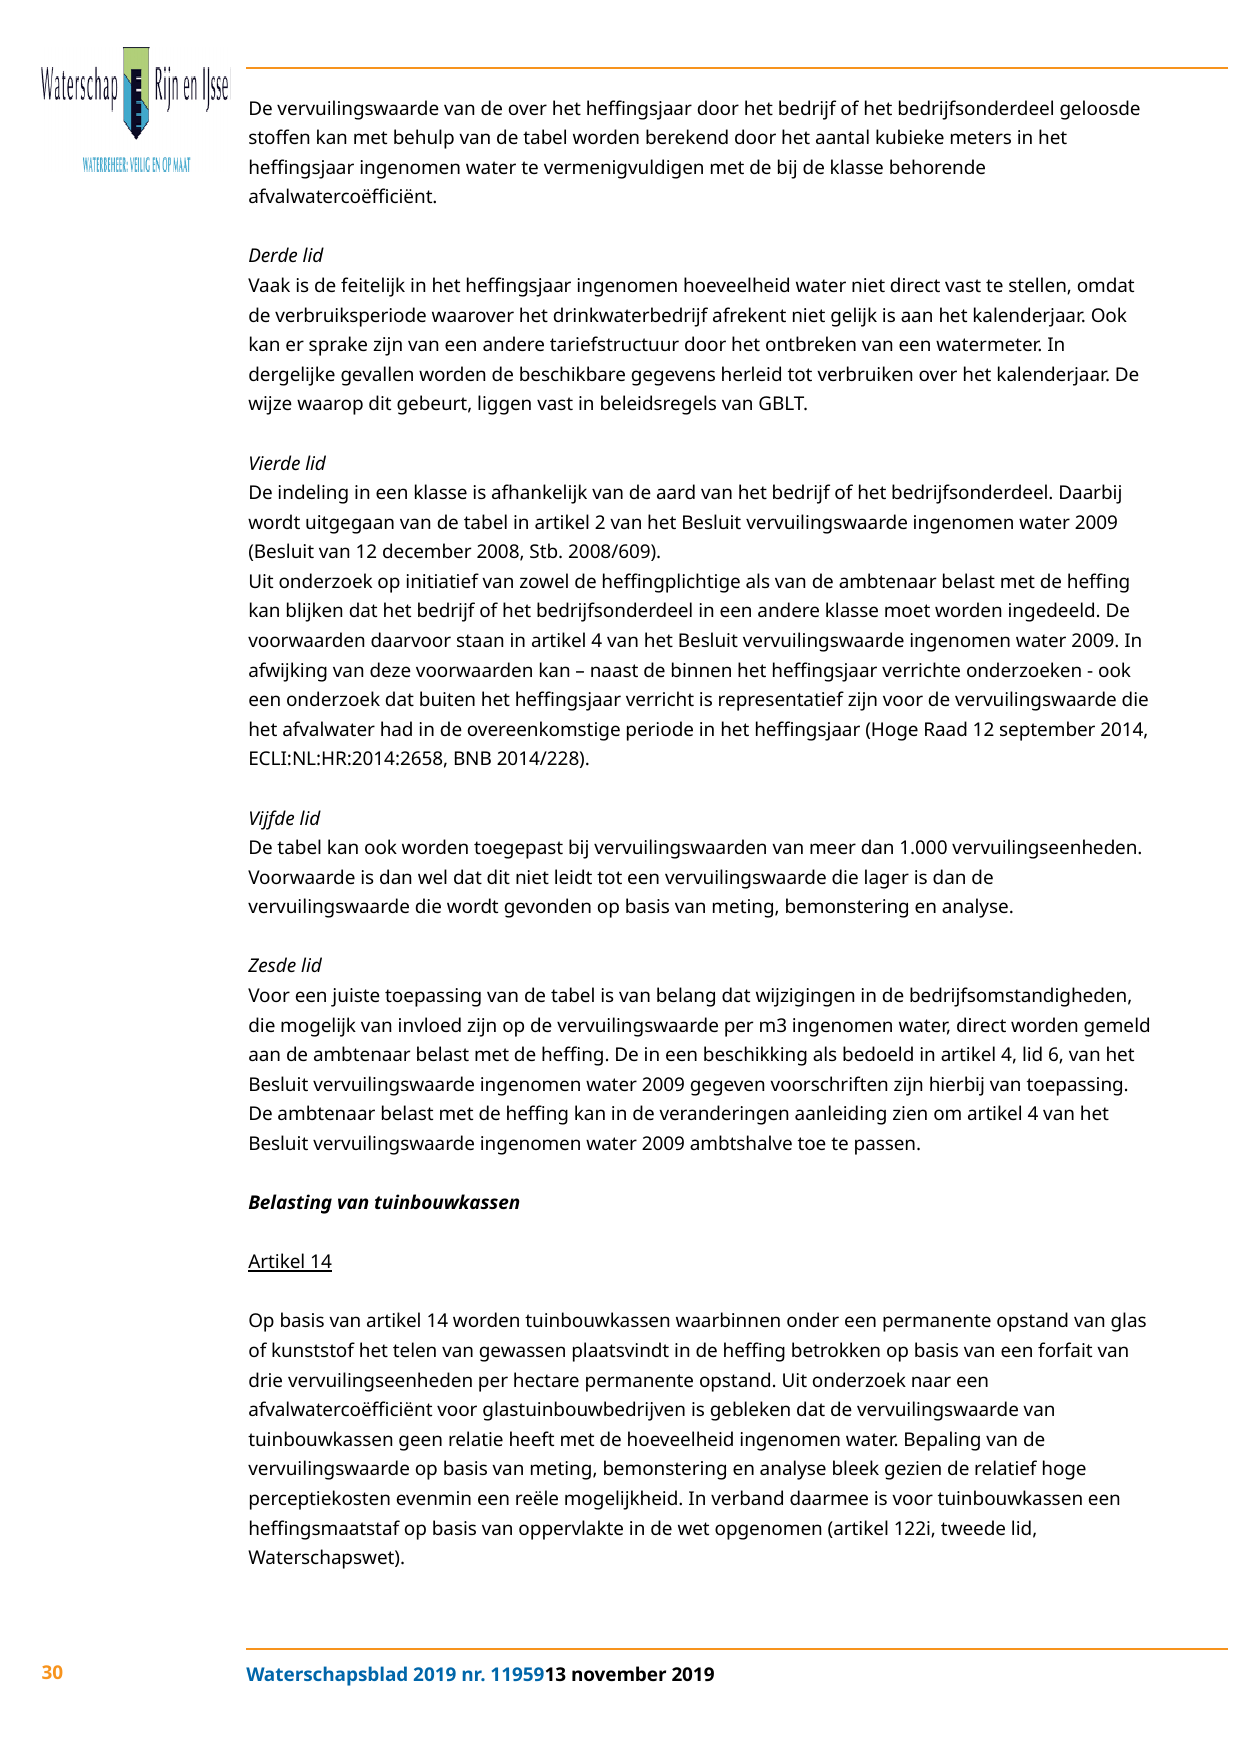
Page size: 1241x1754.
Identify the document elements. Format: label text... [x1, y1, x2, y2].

text De vervuilingswaarde van de over het heffingsjaar door het bedrijf of het bedrijfsonderdeel geloosde stoffen kan met behulp van de tabel worden berekend door het aantal kubieke meters in het heffingsjaar ingenomen water te vermenigvuldigen met de bij de klasse behorende afvalwatercoëfficiënt. [248, 95, 1152, 209]
text De tabel kan ook worden toegepast bij vervuilingswaarden van meer dan 1.000 vervuilingseenheden. Voorwaarde is dan wel dat dit niet leidt tot een vervuilingswaarde die lager is dan de vervuilingswaarde die wordt gevonden op basis van meting, bemonstering en analyse. [248, 834, 1152, 919]
picture [41, 47, 231, 172]
text De indeling in een klasse is afhankelijk van de aard van het bedrijf of het bedrijfsonderdeel. Daarbij wordt uitgegaan van de tabel in artikel 2 van het Besluit vervuilingswaarde ingenomen water 2009 (Besluit van 12 december 2008, Stb. 2008/609). [248, 479, 1152, 564]
text Uit onderzoek op initiatief van zowel de heffingplichtige als van de ambtenaar belast met de heffing kan blijken dat het bedrijf of het bedrijfsonderdeel in een andere klasse moet worden ingedeeld. De voorwaarden daarvoor staan in artikel 4 van het Besluit vervuilingswaarde ingenomen water 2009. In afwijking van deze voorwaarden kan – naast de binnen het heffingsjaar verrichte onderzoeken - ook een onderzoek dat buiten het heffingsjaar verricht is representatief zijn voor de vervuilingswaarde die het afvalwater had in de overeenkomstige periode in het heffingsjaar (Hoge Raad 12 september 2014, ECLI:NL:HR:2014:2658, BNB 2014/228). [248, 568, 1152, 771]
text Zesde lid [248, 953, 1152, 978]
text Belasting van tuinbouwkassen [248, 1189, 1152, 1215]
text Op basis van artikel 14 worden tuinbouwkassen waarbinnen onder een permanente opstand van glas of kunststof het telen van gewassen plaatsvindt in de heffing betrokken op basis van een forfait van drie vervuilingseenheden per hectare permanente opstand. Uit onderzoek naar een afvalwatercoëfficiënt voor glastuinbouwbedrijven is gebleken dat de vervuilingswaarde van tuinbouwkassen geen relatie heeft met de hoeveelheid ingenomen water. Bepaling van de vervuilingswaarde op basis van meting, bemonstering en analyse bleek gezien de relatief hoge perceptiekosten evenmin een reële mogelijkheid. In verband daarmee is voor tuinbouwkassen een heffingsmaatstaf op basis van oppervlakte in de wet opgenomen (artikel 122i, tweede lid, Waterschapswet). [248, 1308, 1152, 1570]
text Vaak is de feitelijk in het heffingsjaar ingenomen hoeveelheid water niet direct vast te stellen, omdat de verbruiksperiode waarover het drinkwaterbedrijf afrekent niet gelijk is aan het kalenderjaar. Ook kan er sprake zijn van een andere tariefstructuur door het ontbreken van een watermeter. In dergelijke gevallen worden de beschikbare gegevens herleid tot verbruiken over het kalenderjaar. De wijze waarop dit gebeurt, liggen vast in beleidsregels van GBLT. [248, 272, 1152, 416]
text Vierde lid [248, 450, 1152, 476]
text Vijfde lid [248, 805, 1152, 831]
text Derde lid [248, 243, 1152, 268]
text Voor een juiste toepassing van de tabel is van belang dat wijzigingen in de bedrijfsomstandigheden, die mogelijk van invloed zijn op de vervuilingswaarde per m3 ingenomen water, direct worden gemeld aan de ambtenaar belast met de heffing. De in een beschikking als bedoeld in artikel 4, lid 6, van het Besluit vervuilingswaarde ingenomen water 2009 gegeven voorschriften zijn hierbij van toepassing. De ambtenaar belast met de heffing kan in de veranderingen aanleiding zien om artikel 4 van het Besluit vervuilingswaarde ingenomen water 2009 ambtshalve toe te passen. [248, 982, 1152, 1156]
text Artikel 14 [248, 1248, 1152, 1274]
